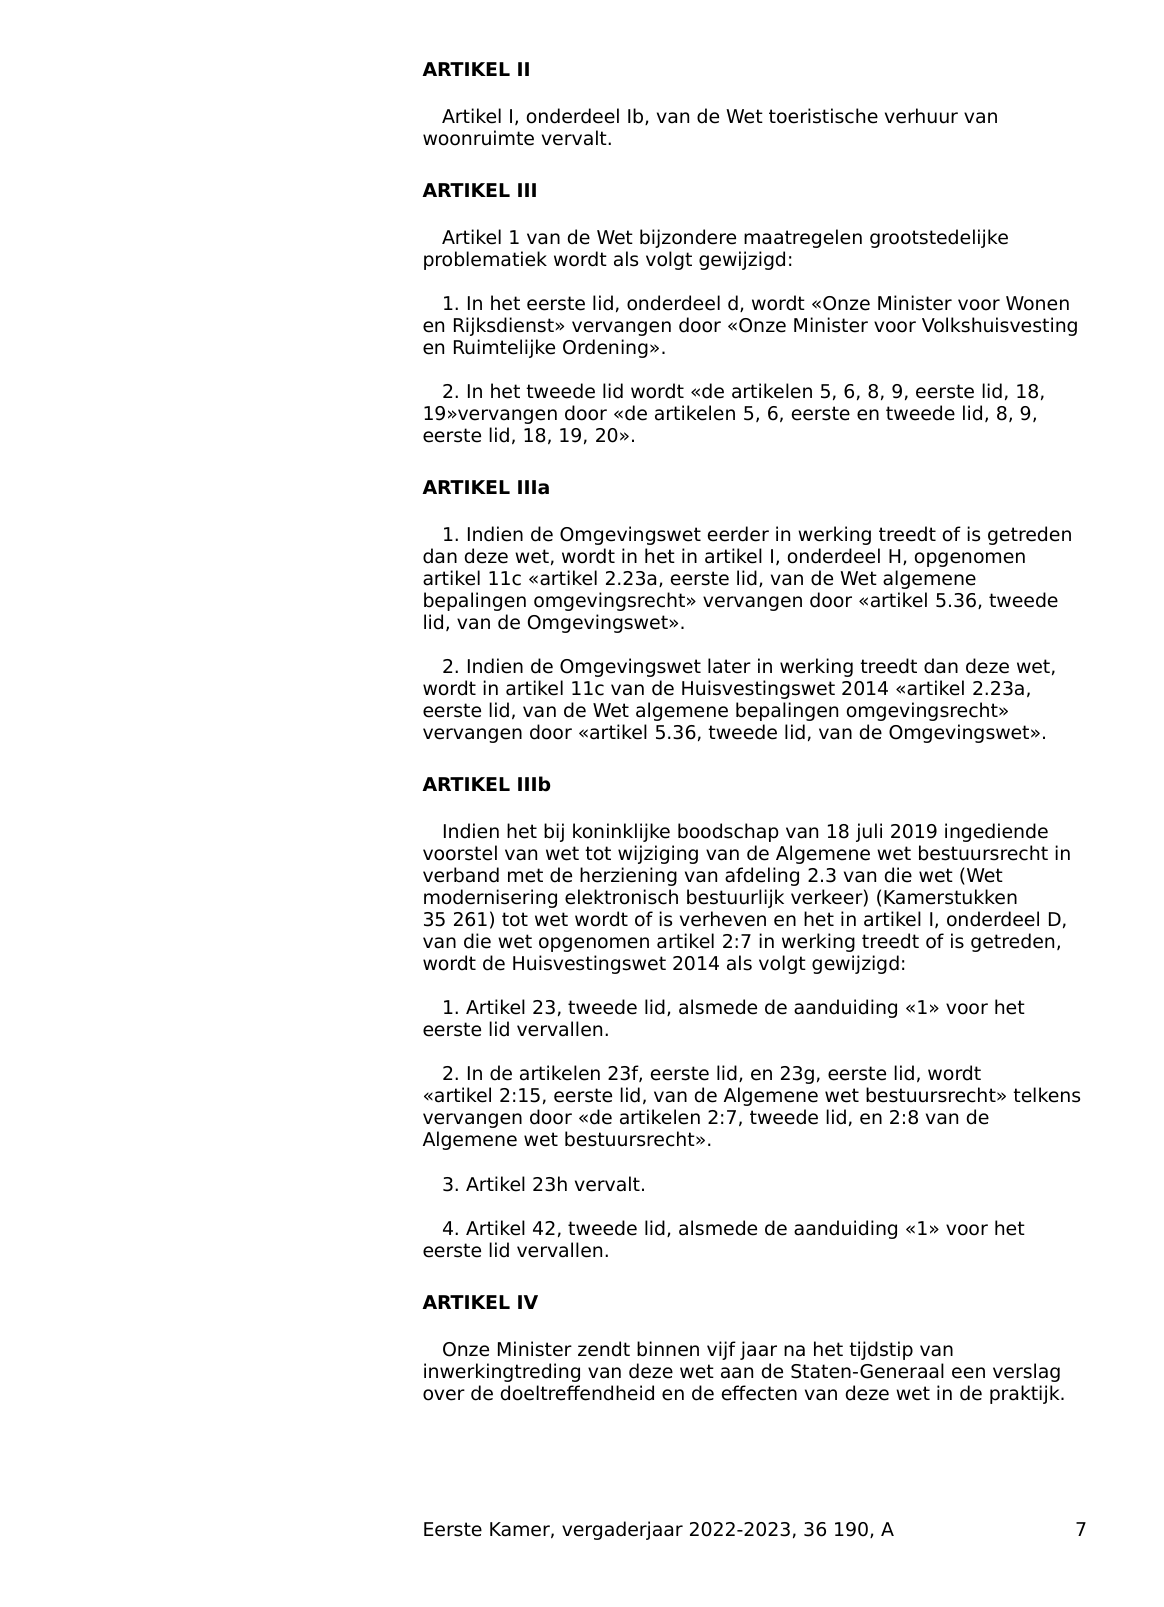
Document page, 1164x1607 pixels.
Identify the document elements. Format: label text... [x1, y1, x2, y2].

text 3. Artikel 23h vervalt. [422, 1173, 1087, 1195]
subtitle ARTIKEL IIIb [422, 774, 1087, 796]
subtitle ARTIKEL III [422, 180, 1087, 202]
text 1. Artikel 23, tweede lid, alsmede de aanduiding «1» voor het eerste lid vervallen. [422, 997, 1087, 1041]
text 1. In het eerste lid, onderdeel d, wordt «Onze Minister voor Wonen en Rijksdienst» vervangen door «Onze Minister voor Volkshuisvesting en Ruimtelijke Ordening». [422, 293, 1087, 359]
text 2. In de artikelen 23f, eerste lid, en 23g, eerste lid, wordt «artikel 2:15, eerste lid, van de Algemene wet bestuursrecht» telkens vervangen door «de artikelen 2:7, tweede lid, en 2:8 van de Algemene wet bestuursrecht». [422, 1063, 1087, 1151]
subtitle ARTIKEL II [422, 59, 1087, 81]
text 2. Indien de Omgevingswet later in werking treedt dan deze wet, wordt in artikel 11c van de Huisvestingswet 2014 «artikel 2.23a, eerste lid, van de Wet algemene bepalingen omgevingsrecht» vervangen door «artikel 5.36, tweede lid, van de Omgevingswet». [422, 656, 1087, 744]
text 1. Indien de Omgevingswet eerder in werking treedt of is getreden dan deze wet, wordt in het in artikel I, onderdeel H, opgenomen artikel 11c «artikel 2.23a, eerste lid, van de Wet algemene bepalingen omgevingsrecht» vervangen door «artikel 5.36, tweede lid, van de Omgevingswet». [422, 524, 1087, 634]
subtitle ARTIKEL IV [422, 1292, 1087, 1313]
text Artikel I, onderdeel Ib, van de Wet toeristische verhuur van woonruimte vervalt. [422, 106, 1087, 150]
text Indien het bij koninklijke boodschap van 18 juli 2019 ingediende voorstel van wet tot wijziging van de Algemene wet bestuursrecht in verband met de herziening van afdeling 2.3 van die wet (Wet modernisering elektronisch bestuurlijk verkeer) (Kamerstukken 35 261) tot wet wordt of is verheven en het in artikel I, onderdeel D, van die wet opgenomen artikel 2:7 in werking treedt of is getreden, wordt de Huisvestingswet 2014 als volgt gewijzigd: [422, 821, 1087, 975]
text Onze Minister zendt binnen vijf jaar na het tijdstip van inwerkingtreding van deze wet aan de Staten-Generaal een verslag over de doeltreffendheid en de effecten van deze wet in de praktijk. [422, 1338, 1087, 1404]
text 4. Artikel 42, tweede lid, alsmede de aanduiding «1» voor het eerste lid vervallen. [422, 1218, 1087, 1262]
subtitle ARTIKEL IIIa [422, 477, 1087, 499]
text Artikel 1 van de Wet bijzondere maatregelen grootstedelijke problematiek wordt als volgt gewijzigd: [422, 227, 1087, 271]
text 2. In het tweede lid wordt «de artikelen 5, 6, 8, 9, eerste lid, 18, 19»vervangen door «de artikelen 5, 6, eerste en tweede lid, 8, 9, eerste lid, 18, 19, 20». [422, 381, 1087, 447]
